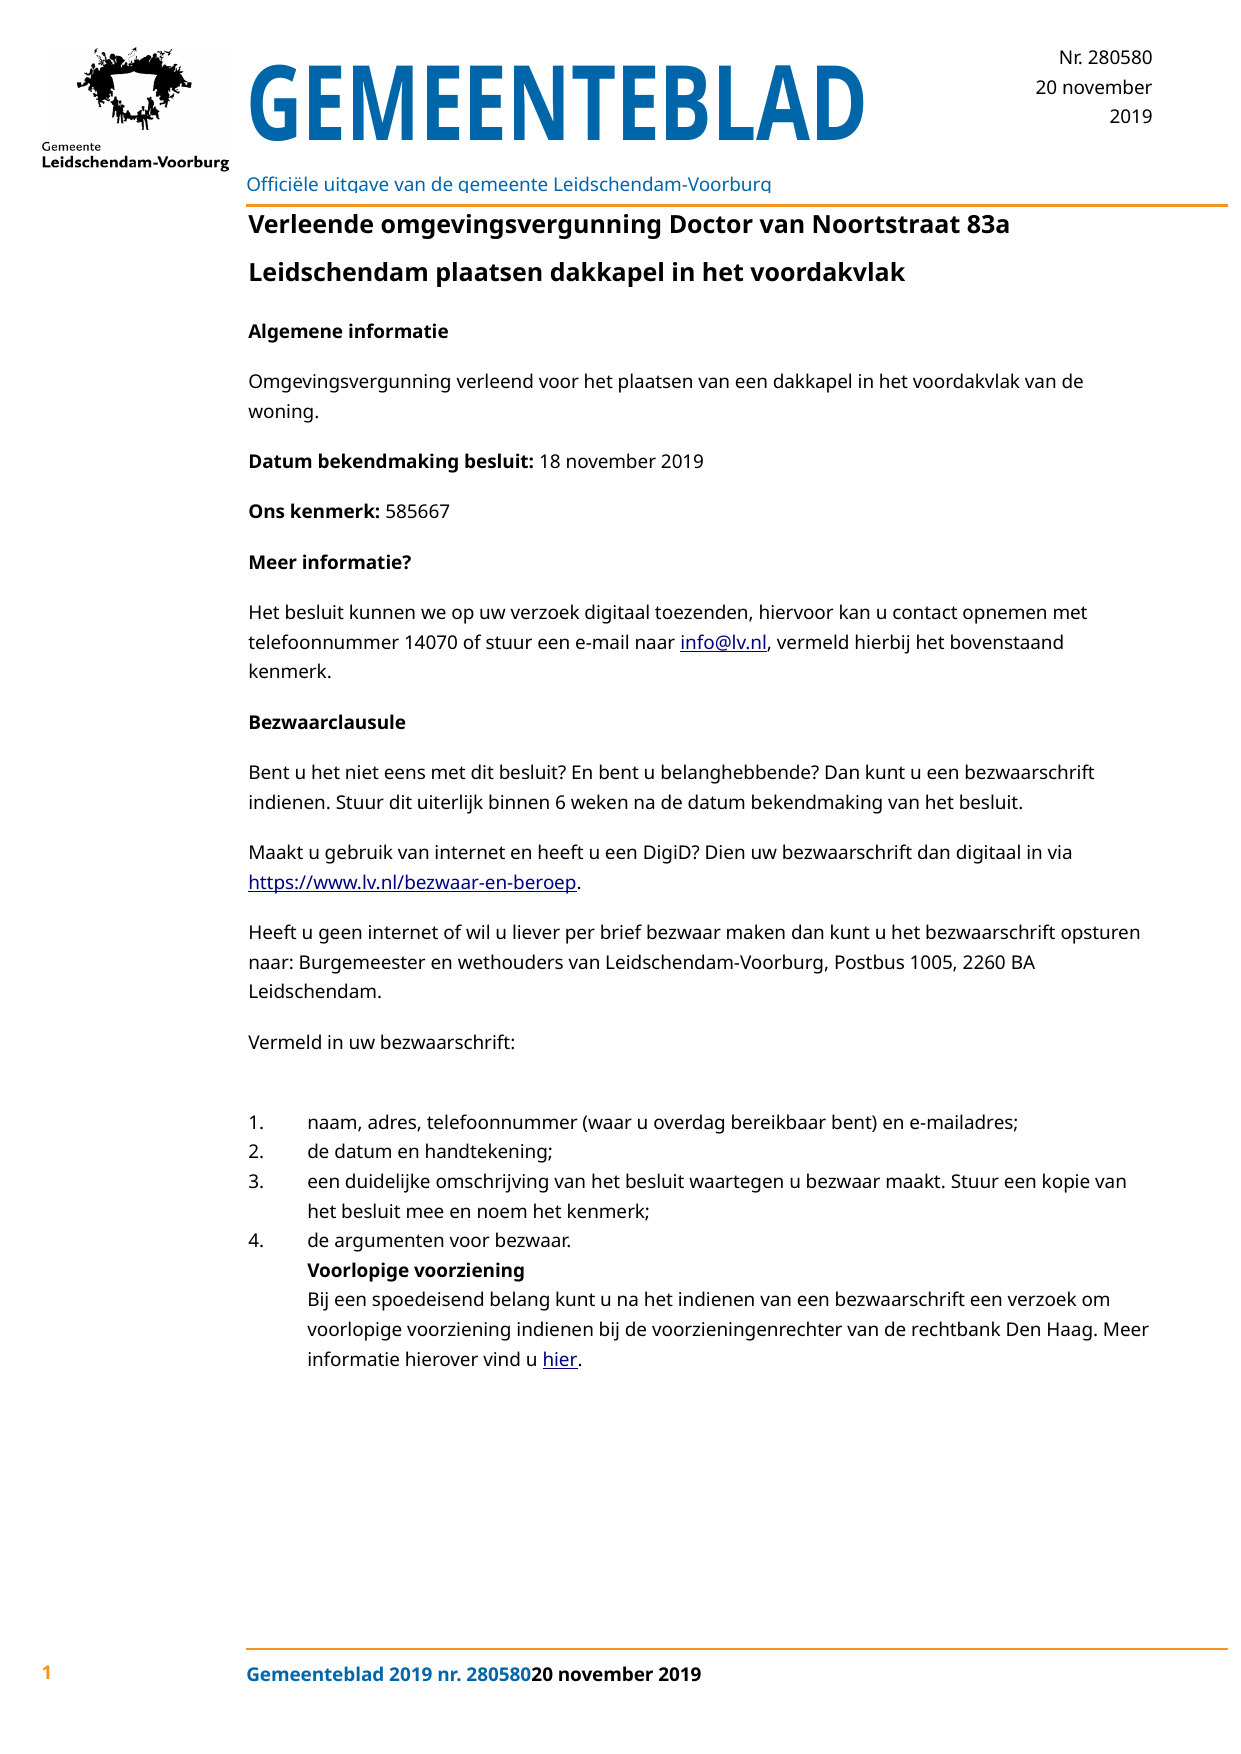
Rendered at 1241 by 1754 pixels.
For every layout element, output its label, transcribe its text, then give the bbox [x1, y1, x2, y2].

text Omgevingsvergunning verleend voor het plaatsen van een dakkapel in het voordakvlak van de woning. [248, 368, 1152, 424]
list naam, adres, telefoonnummer (waar u overdag bereikbaar bent) en e-mailadres; [248, 1109, 1152, 1135]
text Vermeld in uw bezwaarschrift: [248, 1029, 1152, 1055]
text Heeft u geen internet of wil u liever per brief bezwaar maken dan kunt u het bezwaarschrift opsturen naar: Burgemeester en wethouders van Leidschendam-Voorburg, Postbus 1005, 2260 BA Leidschendam. [248, 919, 1152, 1004]
list de argumenten voor bezwaar. [248, 1227, 1152, 1253]
picture [41, 47, 231, 172]
text Datum bekendmaking besluit: 18 november 2019 [248, 448, 1152, 474]
text Het besluit kunnen we op uw verzoek digitaal toezenden, hiervoor kan u contact opnemen met telefoonnummer 14070 of stuur een e-mail naar info@lv.nl, vermeld hierbij het bovenstaand kenmerk. [248, 599, 1152, 684]
text Algemene informatie [248, 318, 1152, 344]
text Maakt u gebruik van internet en heeft u een DigiD? Dien uw bezwaarschrift dan digitaal in via https://www.lv.nl/bezwaar-en-beroep. [248, 839, 1152, 895]
list een duidelijke omschrijving van het besluit waartegen u bezwaar maakt. Stuur een kopie van het besluit mee en noem het kenmerk; [248, 1168, 1152, 1224]
list de datum en handtekening; [248, 1139, 1152, 1164]
list Voorlopige voorziening [248, 1257, 1152, 1283]
text Ons kenmerk: 585667 [248, 499, 1152, 524]
text Verleende omgevingsvergunning Doctor van Noortstraat 83a Leidschendam plaatsen dakkapel in het voordakvlak [248, 207, 1152, 288]
text Meer informatie? [248, 549, 1152, 575]
text Bent u het niet eens met dit besluit? En bent u belanghebbende? Dan kunt u een bezwaarschrift indienen. Stuur dit uiterlijk binnen 6 weken na de datum bekendmaking van het besluit. [248, 759, 1152, 815]
list Bij een spoedeisend belang kunt u na het indienen van een bezwaarschrift een verzoek om voorlopige voorziening indienen bij de voorzieningenrechter van de rechtbank Den Haag. Meer informatie hierover vind u hier. [248, 1287, 1152, 1372]
text Bezwaarclausule [248, 709, 1152, 735]
